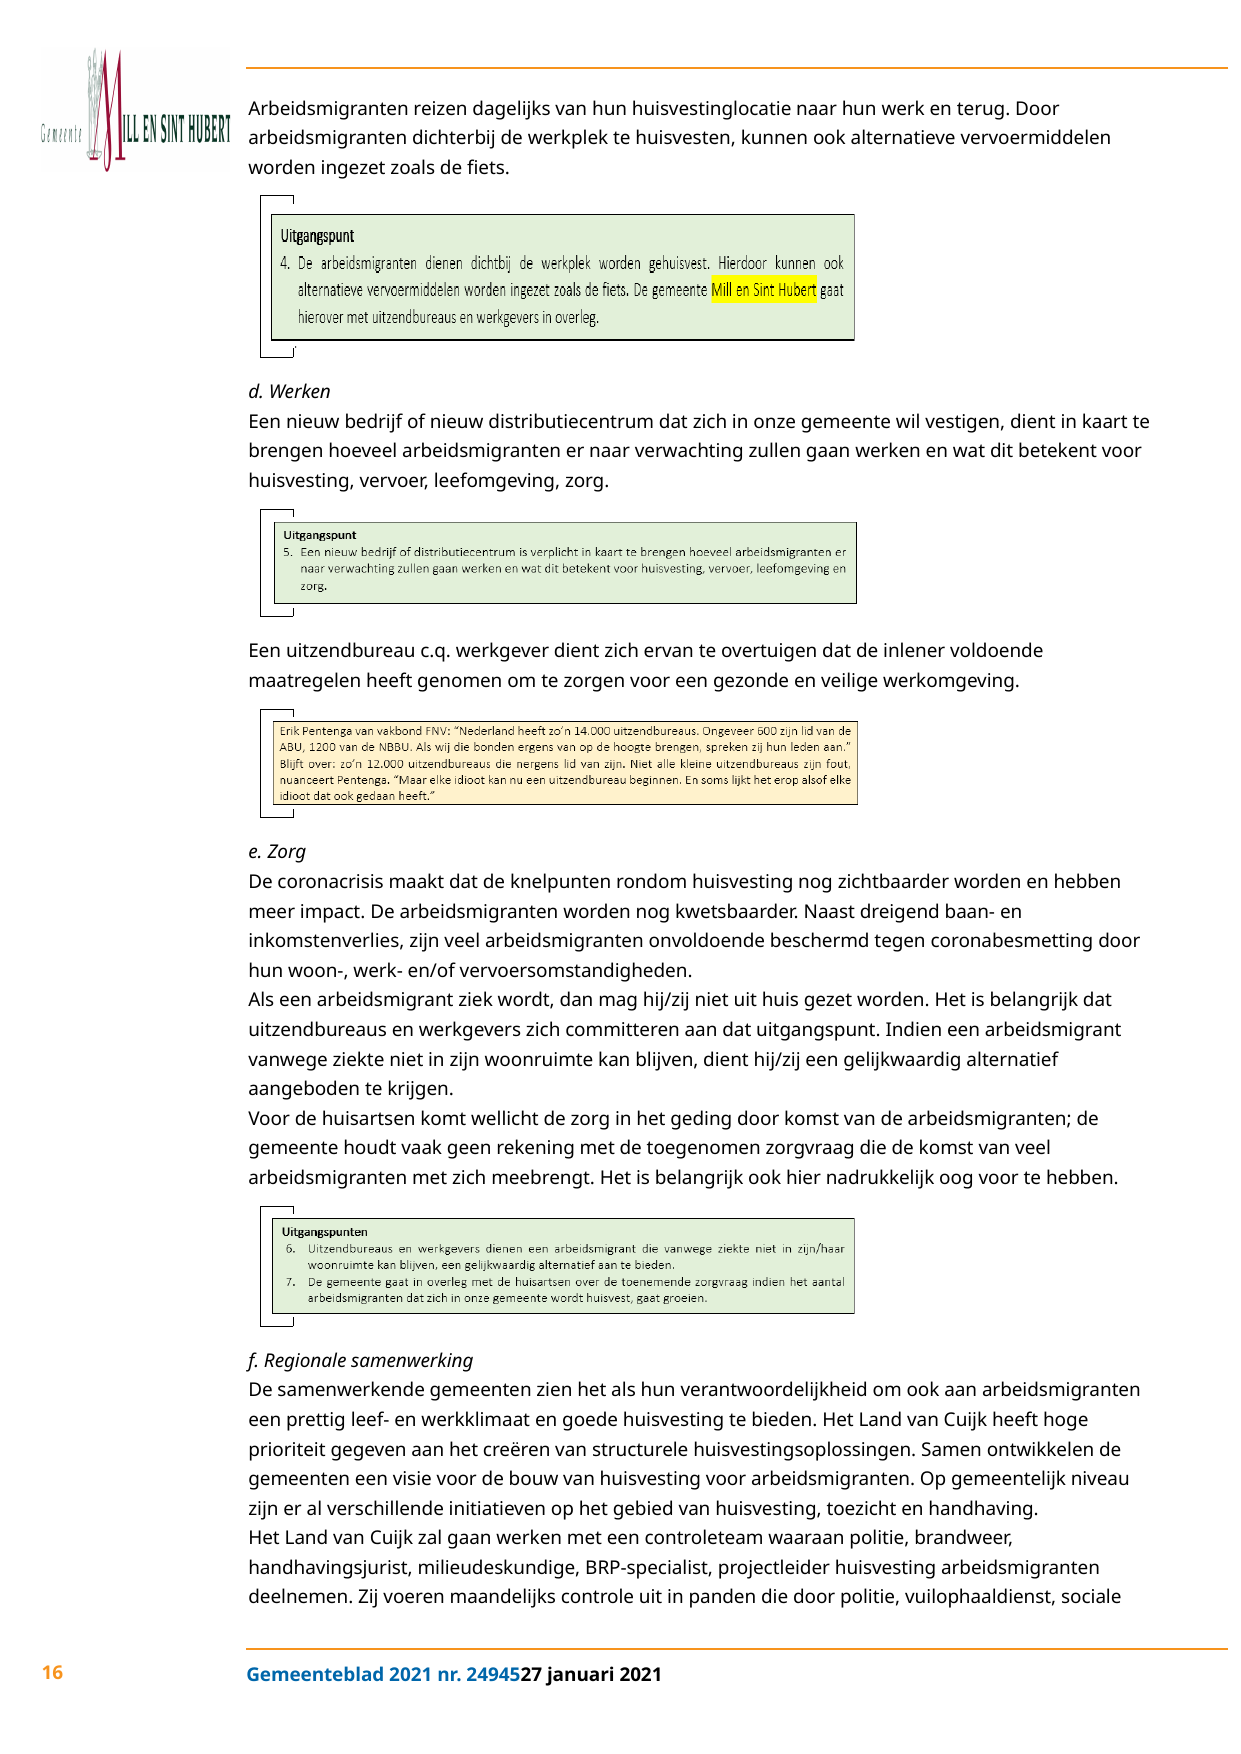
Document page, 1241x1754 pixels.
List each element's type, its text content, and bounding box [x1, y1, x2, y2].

picture [268, 1214, 860, 1317]
text De coronacrisis maakt dat de knelpunten rondom huisvesting nog zichtbaarder worden en hebben meer impact. De arbeidsmigranten worden nog kwetsbaarder. Naast dreigend baan- en inkomstenverlies, zijn veel arbeidsmigranten onvoldoende beschermd tegen coronabesmetting door hun woon-, werk- en/of vervoersomstandigheden. [248, 868, 1152, 983]
picture [41, 47, 231, 172]
text Een nieuw bedrijf of nieuw distributiecentrum dat zich in onze gemeente wil vestigen, dient in kaart te brengen hoeveel arbeidsmigranten er naar verwachting zullen gaan werken en wat dit betekent voor huisvesting, vervoer, leefomgeving, zorg. [248, 408, 1152, 493]
text f. Regionale samenwerking [248, 1347, 1152, 1373]
text Arbeidsmigranten reizen dagelijks van hun huisvestinglocatie naar hun werk en terug. Door arbeidsmigranten dichterbij de werkplek te huisvesten, kunnen ook alternatieve vervoermiddelen worden ingezet zoals de fiets. [248, 95, 1152, 180]
text De samenwerkende gemeenten zien het als hun verantwoordelijkheid om ook aan arbeidsmigranten een prettig leef- en werkklimaat en goede huisvesting te bieden. Het Land van Cuijk heeft hoge prioriteit gegeven aan het creëren van structurele huisvestingsoplossingen. Samen ontwikkelen de gemeenten een visie voor de bouw van huisvesting voor arbeidsmigranten. Op gemeentelijk niveau zijn er al verschillende initiatieven op het gebied van huisvesting, toezicht en handhaving. [248, 1377, 1152, 1521]
picture [268, 517, 860, 608]
text e. Zorg [248, 839, 1152, 864]
text Een uitzendbureau c.q. werkgever dient zich ervan te overtuigen dat de inlener voldoende maatregelen heeft genomen om te zorgen voor een gezonde en veilige werkomgeving. [248, 637, 1152, 693]
picture [268, 717, 860, 809]
text Voor de huisartsen komt wellicht de zorg in het geding door komst van de arbeidsmigranten; de gemeente houdt vaak geen rekening met de toegenomen zorgvraag die de komst van veel arbeidsmigranten met zich meebrengt. Het is belangrijk ook hier nadrukkelijk oog voor te hebben. [248, 1105, 1152, 1190]
text Als een arbeidsmigrant ziek wordt, dan mag hij/zij niet uit huis gezet worden. Het is belangrijk dat uitzendbureaus en werkgevers zich committeren aan dat uitgangspunt. Indien een arbeidsmigrant vanwege ziekte niet in zijn woonruimte kan blijven, dient hij/zij een gelijkwaardig alternatief aangeboden te krijgen. [248, 987, 1152, 1101]
picture [268, 204, 860, 348]
text d. Werken [248, 378, 1152, 404]
text Het Land van Cuijk zal gaan werken met een controleteam waaraan politie, brandweer, handhavingsjurist, milieudeskundige, BRP-specialist, projectleider huisvesting arbeidsmigranten deelnemen. Zij voeren maandelijks controle uit in panden die door politie, vuilophaaldienst, sociale [248, 1524, 1152, 1609]
